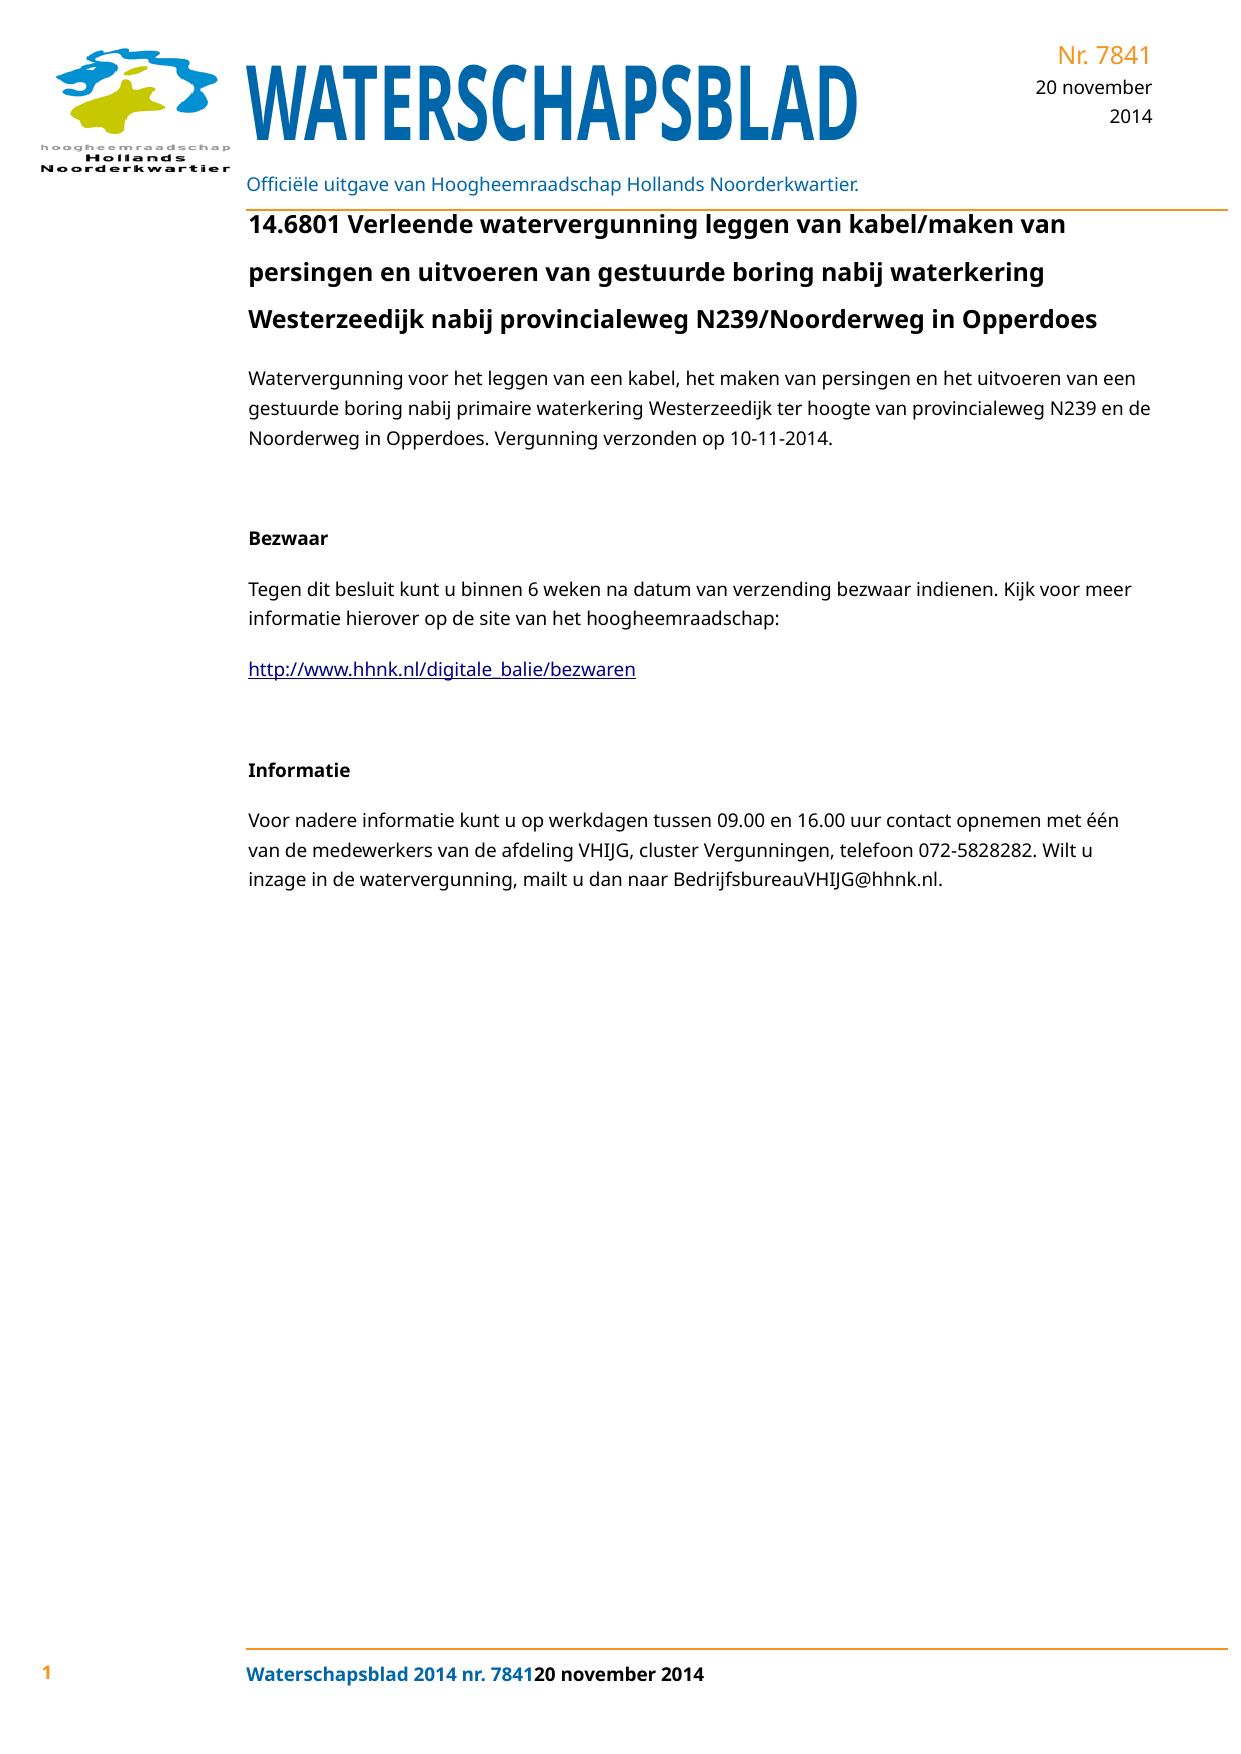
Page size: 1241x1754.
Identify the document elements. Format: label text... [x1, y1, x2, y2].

text http://www.hhnk.nl/digitale_balie/bezwaren [248, 656, 1152, 682]
picture [41, 47, 231, 172]
text Tegen dit besluit kunt u binnen 6 weken na datum van verzending bezwaar indienen. Kijk voor meer informatie hierover op de site van het hoogheemraadschap: [248, 576, 1152, 631]
text Informatie [248, 757, 1152, 782]
text Watervergunning voor het leggen van een kabel, het maken van persingen en het uitvoeren van een gestuurde boring nabij primaire waterkering Westerzeedijk ter hoogte van provincialeweg N239 en de Noorderweg in Opperdoes. Vergunning verzonden op 10-11-2014. [248, 366, 1152, 450]
text Voor nadere informatie kunt u op werkdagen tussen 09.00 en 16.00 uur contact opnemen met één van de medewerkers van de afdeling VHIJG, cluster Vergunningen, telefoon 072-5828282. Wilt u inzage in de watervergunning, mailt u dan naar BedrijfsbureauVHIJG@hhnk.nl. [248, 807, 1152, 892]
text Bezwaar [248, 526, 1152, 551]
text 14.6801 Verleende watervergunning leggen van kabel/maken van persingen en uitvoeren van gestuurde boring nabij waterkering Westerzeedijk nabij provincialeweg N239/Noorderweg in Opperdoes [248, 211, 1152, 336]
